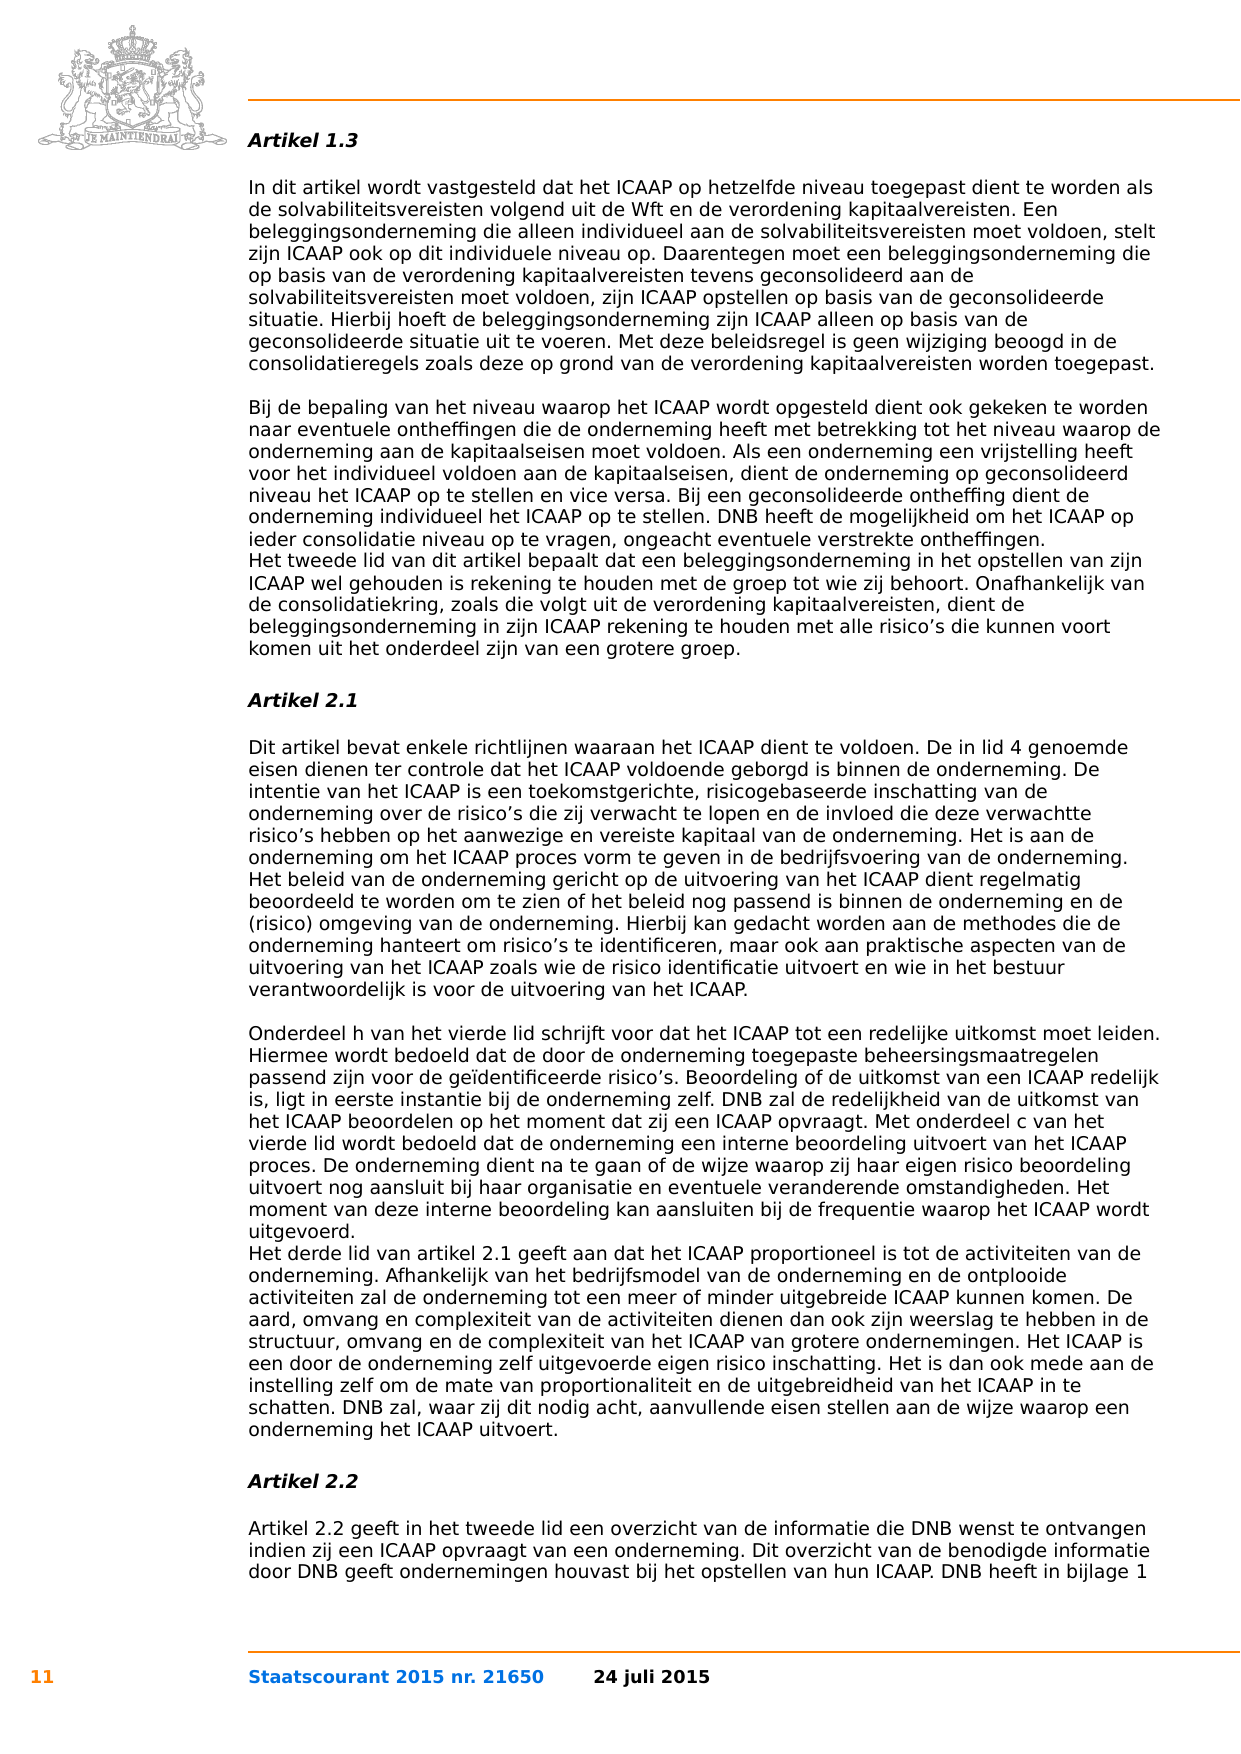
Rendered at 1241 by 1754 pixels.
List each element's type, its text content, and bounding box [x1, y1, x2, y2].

subtitle Artikel 1.3 [248, 130, 1163, 152]
text Het derde lid van artikel 2.1 geeft aan dat het ICAAP proportioneel is tot de activiteiten van de onderneming. Afhankelijk van het bedrijfsmodel van de onderneming en de ontplooide activiteiten zal de onderneming tot een meer of minder uitgebreide ICAAP kunnen komen. De aard, omvang en complexiteit van de activiteiten dienen dan ook zijn weerslag te hebben in de structuur, omvang en de complexiteit van het ICAAP van grotere ondernemingen. Het ICAAP is een door de onderneming zelf uitgevoerde eigen risico inschatting. Het is dan ook mede aan de instelling zelf om de mate van proportionaliteit en de uitgebreidheid van het ICAAP in te schatten. DNB zal, waar zij dit nodig acht, aanvullende eisen stellen aan de wijze waarop een onderneming het ICAAP uitvoert. [248, 1243, 1163, 1441]
picture [38, 25, 227, 150]
text Artikel 2.2 geeft in het tweede lid een overzicht van de informatie die DNB wenst te ontvangen indien zij een ICAAP opvraagt van een onderneming. Dit overzicht van de benodigde informatie door DNB geeft ondernemingen houvast bij het opstellen van hun ICAAP. DNB heeft in bijlage 1 [248, 1517, 1163, 1583]
text Bij de bepaling van het niveau waarop het ICAAP wordt opgesteld dient ook gekeken te worden naar eventuele ontheffingen die de onderneming heeft met betrekking tot het niveau waarop de onderneming aan de kapitaalseisen moet voldoen. Als een onderneming een vrijstelling heeft voor het individueel voldoen aan de kapitaalseisen, dient de onderneming op geconsolideerd niveau het ICAAP op te stellen en vice versa. Bij een geconsolideerde ontheffing dient de onderneming individueel het ICAAP op te stellen. DNB heeft de mogelijkheid om het ICAAP op ieder consolidatie niveau op te vragen, ongeacht eventuele verstrekte ontheffingen. [248, 397, 1163, 550]
text Onderdeel h van het vierde lid schrijft voor dat het ICAAP tot een redelijke uitkomst moet leiden. Hiermee wordt bedoeld dat de door de onderneming toegepaste beheersingsmaatregelen passend zijn voor de geïdentificeerde risico’s. Beoordeling of de uitkomst van een ICAAP redelijk is, ligt in eerste instantie bij de onderneming zelf. DNB zal de redelijkheid van de uitkomst van het ICAAP beoordelen op het moment dat zij een ICAAP opvraagt. Met onderdeel c van het vierde lid wordt bedoeld dat de onderneming een interne beoordeling uitvoert van het ICAAP proces. De onderneming dient na te gaan of de wijze waarop zij haar eigen risico beoordeling uitvoert nog aansluit bij haar organisatie en eventuele veranderende omstandigheden. Het moment van deze interne beoordeling kan aansluiten bij de frequentie waarop het ICAAP wordt uitgevoerd. [248, 1023, 1163, 1243]
subtitle Artikel 2.1 [248, 690, 1163, 712]
text In dit artikel wordt vastgesteld dat het ICAAP op hetzelfde niveau toegepast dient te worden als de solvabiliteitsvereisten volgend uit de Wft en de verordening kapitaalvereisten. Een beleggingsonderneming die alleen individueel aan de solvabiliteitsvereisten moet voldoen, stelt zijn ICAAP ook op dit individuele niveau op. Daarentegen moet een beleggingsonderneming die op basis van de verordening kapitaalvereisten tevens geconsolideerd aan de solvabiliteitsvereisten moet voldoen, zijn ICAAP opstellen op basis van de geconsolideerde situatie. Hierbij hoeft de beleggingsonderneming zijn ICAAP alleen op basis van de geconsolideerde situatie uit te voeren. Met deze beleidsregel is geen wijziging beoogd in de consolidatieregels zoals deze op grond van de verordening kapitaalvereisten worden toegepast. [248, 177, 1163, 375]
text Het tweede lid van dit artikel bepaalt dat een beleggingsonderneming in het opstellen van zijn ICAAP wel gehouden is rekening te houden met de groep tot wie zij behoort. Onafhankelijk van de consolidatiekring, zoals die volgt uit de verordening kapitaalvereisten, dient de beleggingsonderneming in zijn ICAAP rekening te houden met alle risico’s die kunnen voort komen uit het onderdeel zijn van een grotere groep. [248, 550, 1163, 660]
text Dit artikel bevat enkele richtlijnen waaraan het ICAAP dient te voldoen. De in lid 4 genoemde eisen dienen ter controle dat het ICAAP voldoende geborgd is binnen de onderneming. De intentie van het ICAAP is een toekomstgerichte, risicogebaseerde inschatting van de onderneming over de risico’s die zij verwacht te lopen en de invloed die deze verwachtte risico’s hebben op het aanwezige en vereiste kapitaal van de onderneming. Het is aan de onderneming om het ICAAP proces vorm te geven in de bedrijfsvoering van de onderneming. Het beleid van de onderneming gericht op de uitvoering van het ICAAP dient regelmatig beoordeeld te worden om te zien of het beleid nog passend is binnen de onderneming en de (risico) omgeving van de onderneming. Hierbij kan gedacht worden aan de methodes die de onderneming hanteert om risico’s te identificeren, maar ook aan praktische aspecten van de uitvoering van het ICAAP zoals wie de risico identificatie uitvoert en wie in het bestuur verantwoordelijk is voor de uitvoering van het ICAAP. [248, 737, 1163, 1001]
subtitle Artikel 2.2 [248, 1471, 1163, 1492]
